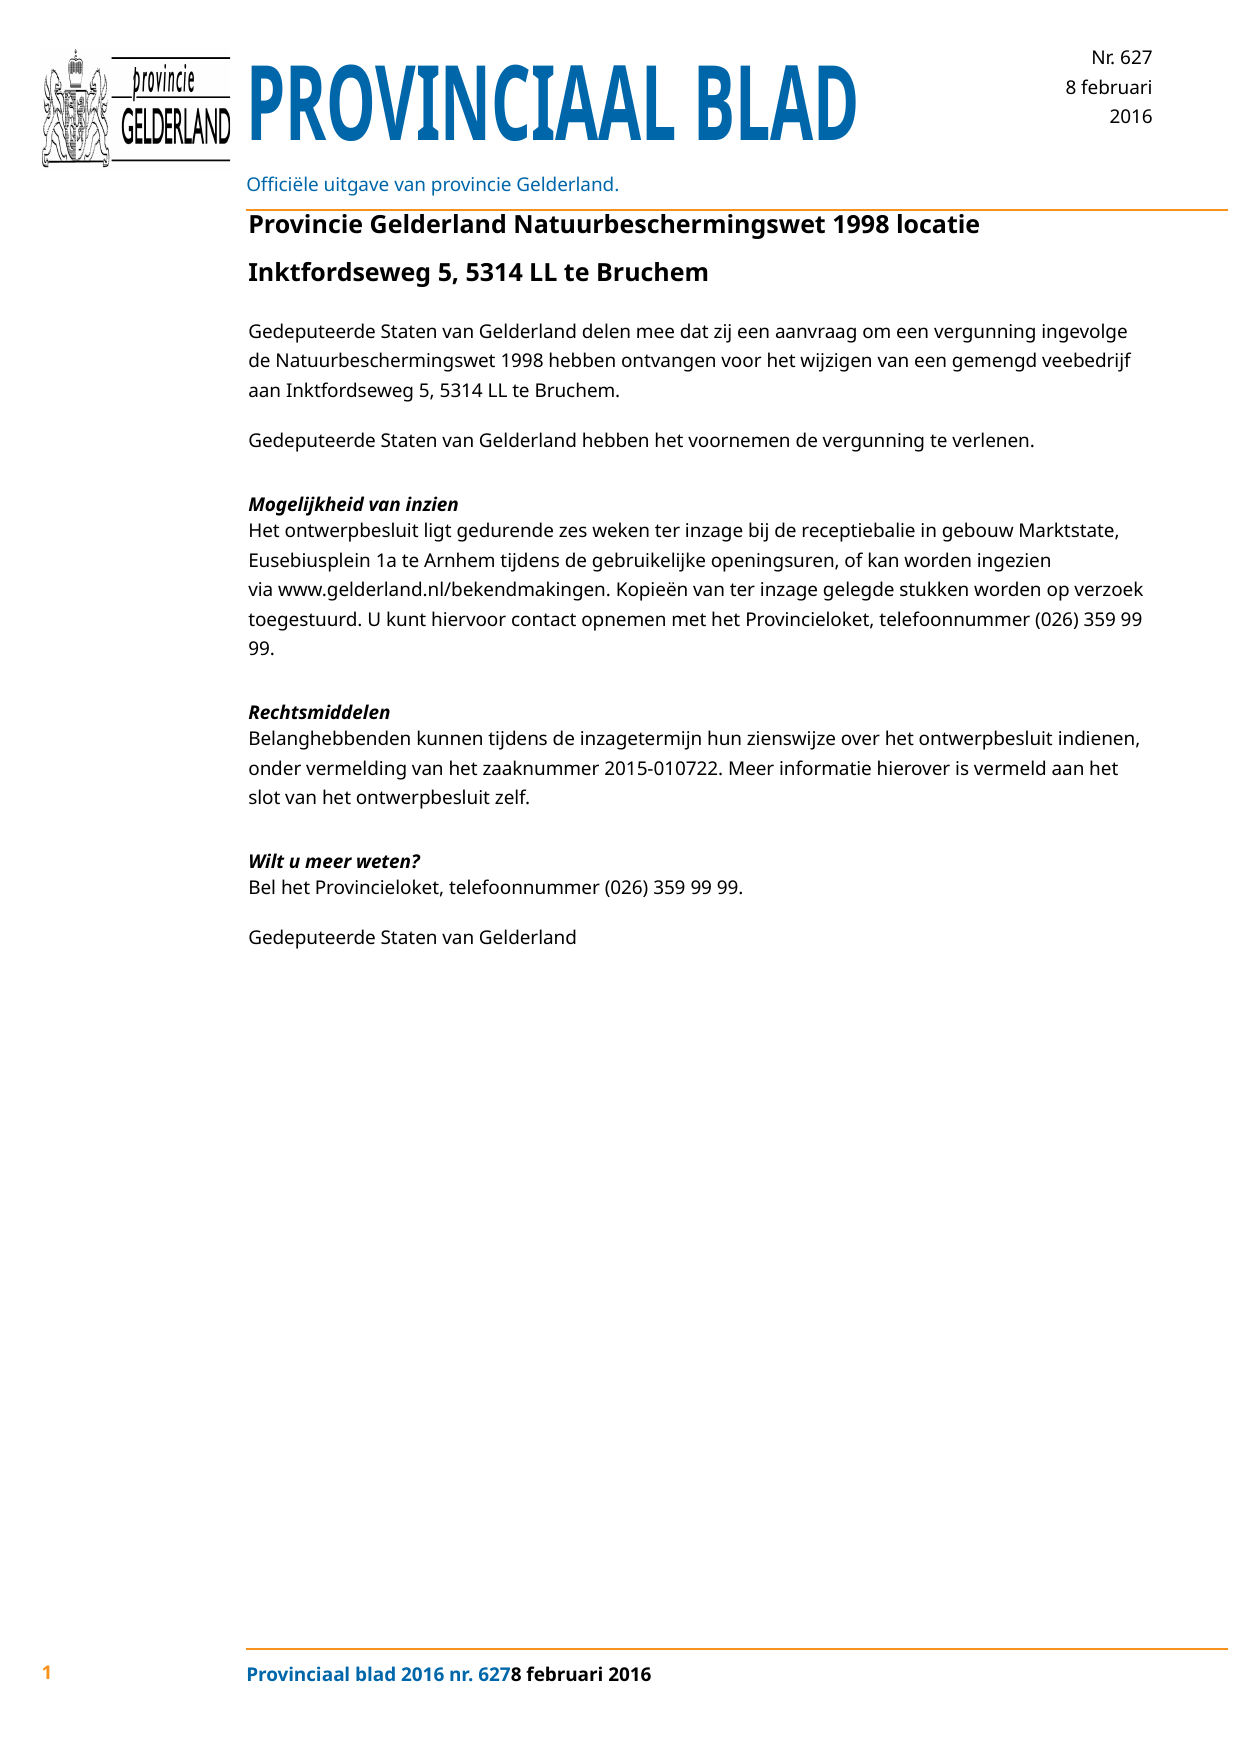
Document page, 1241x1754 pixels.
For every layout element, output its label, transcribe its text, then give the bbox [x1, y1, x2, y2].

text Gedeputeerde Staten van Gelderland delen mee dat zij een aanvraag om een vergunning ingevolge de Natuurbeschermingswet 1998 hebben ontvangen voor het wijzigen van een gemengd veebedrijf aan Inktfordseweg 5, 5314 LL te Bruchem. [248, 318, 1152, 403]
text Gedeputeerde Staten van Gelderland [248, 924, 1152, 950]
text Belanghebbenden kunnen tijdens de inzagetermijn hun zienswijze over het ontwerpbesluit indienen, onder vermelding van het zaaknummer 2015-010722. Meer informatie hierover is vermeld aan het slot van het ontwerpbesluit zelf. [248, 725, 1152, 810]
text Wilt u meer weten? [248, 848, 1152, 874]
text Het ontwerpbesluit ligt gedurende zes weken ter inzage bij de receptiebalie in gebouw Marktstate, Eusebiusplein 1a te Arnhem tijdens de gebruikelijke openingsuren, of kan worden ingezien via www.gelderland.nl/bekendmakingen. Kopieën van ter inzage gelegde stukken worden op verzoek toegestuurd. U kunt hiervoor contact opnemen met het Provincieloket, telefoonnummer (026) 359 99 99. [248, 517, 1152, 661]
text Provincie Gelderland Natuurbeschermingswet 1998 locatie Inktfordseweg 5, 5314 LL te Bruchem [248, 211, 1152, 288]
text Rechtsmiddelen [248, 699, 1152, 725]
text Mogelijkheid van inzien [248, 491, 1152, 517]
text Bel het Provincieloket, telefoonnummer (026) 359 99 99. [248, 874, 1152, 900]
picture [41, 47, 231, 172]
text Gedeputeerde Staten van Gelderland hebben het voornemen de vergunning te verlenen. [248, 427, 1152, 453]
